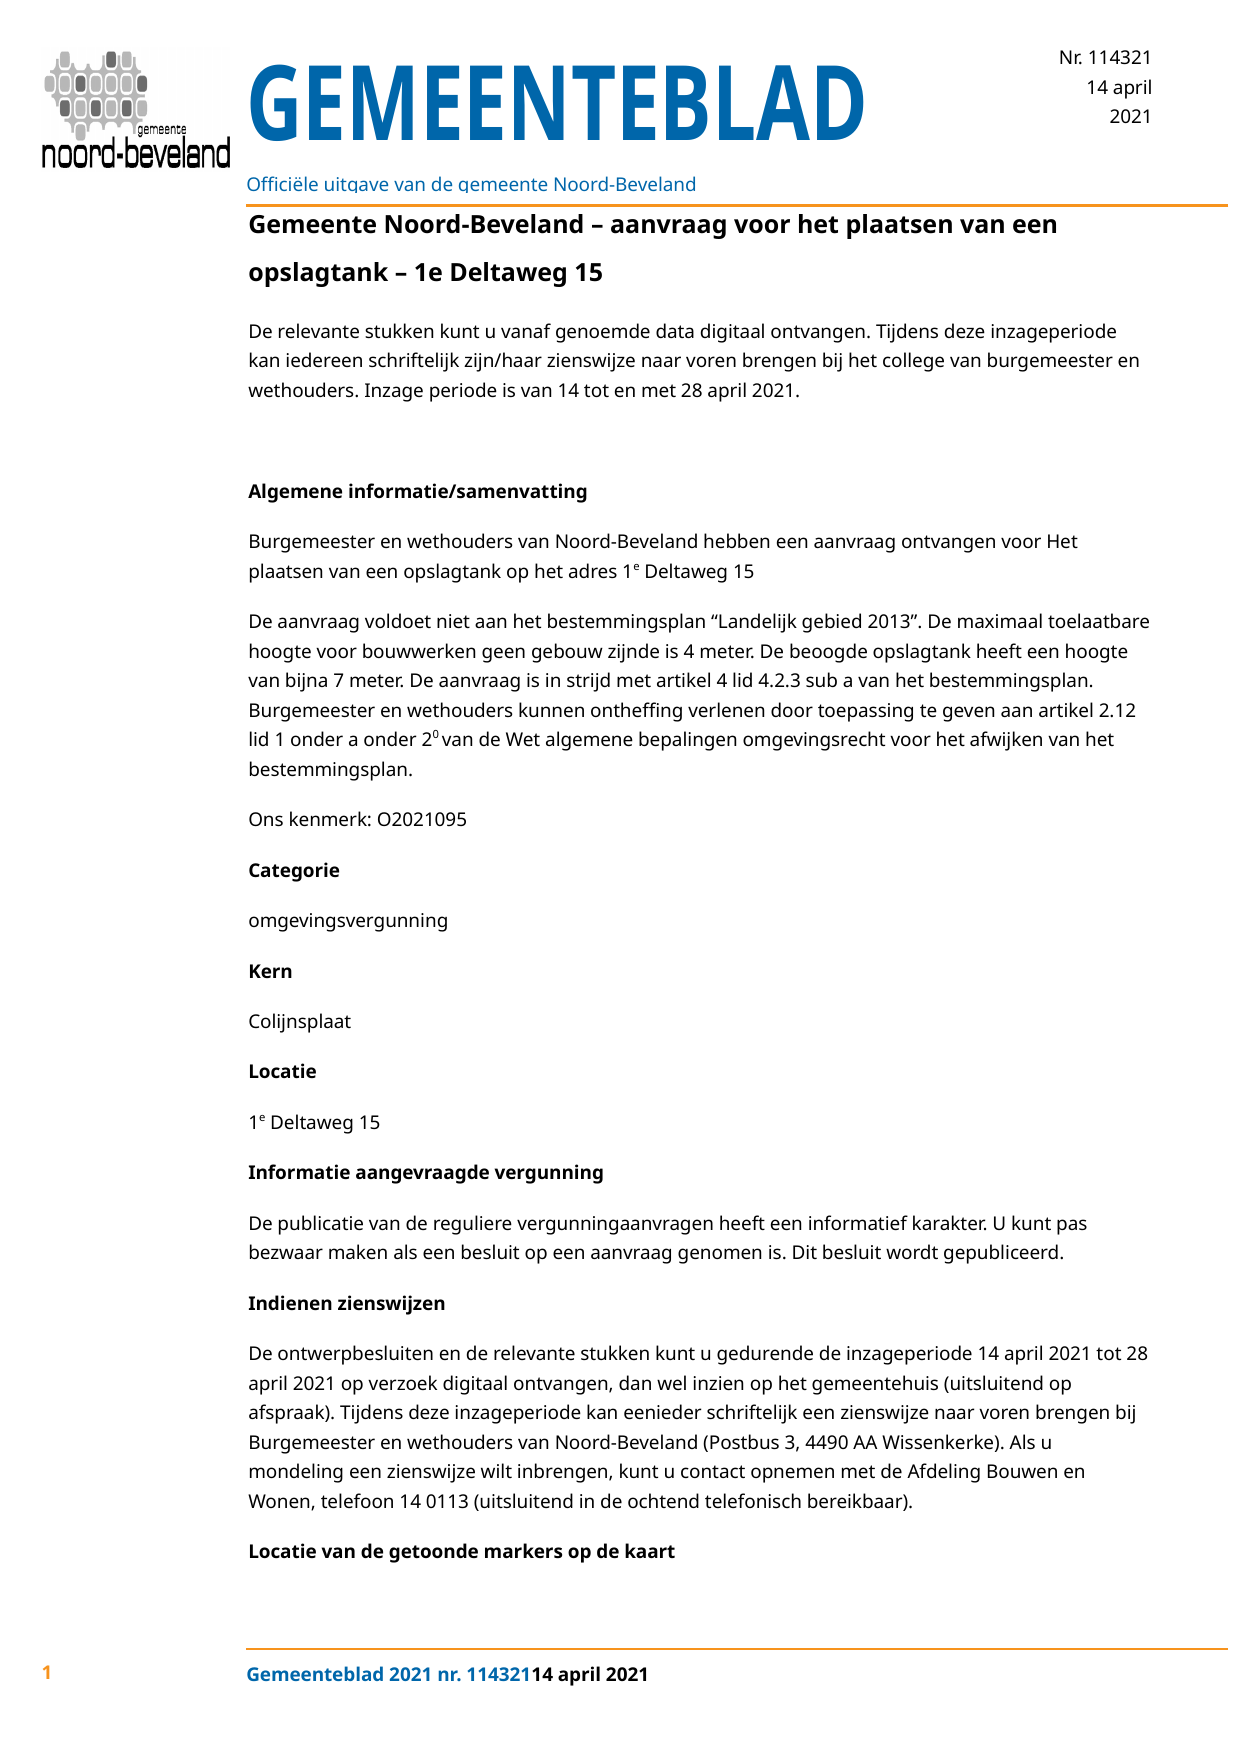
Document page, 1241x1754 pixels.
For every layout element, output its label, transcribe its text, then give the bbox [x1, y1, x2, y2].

text Indienen zienswijzen [248, 1290, 1152, 1316]
text Burgemeester en wethouders van Noord-Beveland hebben een aanvraag ontvangen voor Het plaatsen van een opslagtank op het adres 1e Deltaweg 15 [248, 528, 1152, 584]
text De ontwerpbesluiten en de relevante stukken kunt u gedurende de inzageperiode 14 april 2021 tot 28 april 2021 op verzoek digitaal ontvangen, dan wel inzien op het gemeentehuis (uitsluitend op afspraak). Tijdens deze inzageperiode kan eenieder schriftelijk een zienswijze naar voren brengen bij Burgemeester en wethouders van Noord-Beveland (Postbus 3, 4490 AA Wissenkerke). Als u mondeling een zienswijze wilt inbrengen, kunt u contact opnemen met de Afdeling Bouwen en Wonen, telefoon 14 0113 (uitsluitend in de ochtend telefonisch bereikbaar). [248, 1340, 1152, 1514]
text Informatie aangevraagde vergunning [248, 1159, 1152, 1185]
text Kern [248, 958, 1152, 984]
text Algemene informatie/samenvatting [248, 478, 1152, 504]
text Locatie van de getoonde markers op de kaart [248, 1539, 1152, 1564]
text Categorie [248, 857, 1152, 883]
text 1e Deltaweg 15 [248, 1109, 1152, 1135]
text De relevante stukken kunt u vanaf genoemde data digitaal ontvangen. Tijdens deze inzageperiode kan iedereen schriftelijk zijn/haar zienswijze naar voren brengen bij het college van burgemeester en wethouders. Inzage periode is van 14 tot en met 28 april 2021. [248, 318, 1152, 403]
text De publicatie van de reguliere vergunningaanvragen heeft een informatief karakter. U kunt pas bezwaar maken als een besluit op een aanvraag genomen is. Dit besluit wordt gepubliceerd. [248, 1210, 1152, 1265]
text Gemeente Noord-Beveland – aanvraag voor het plaatsen van een opslagtank – 1e Deltaweg 15 [248, 207, 1152, 288]
text De aanvraag voldoet niet aan het bestemmingsplan “Landelijk gebied 2013”. De maximaal toelaatbare hoogte voor bouwwerken geen gebouw zijnde is 4 meter. De beoogde opslagtank heeft een hoogte van bijna 7 meter. De aanvraag is in strijd met artikel 4 lid 4.2.3 sub a van het bestemmingsplan. Burgemeester en wethouders kunnen ontheffing verlenen door toepassing te geven aan artikel 2.12 lid 1 onder a onder 20 van de Wet algemene bepalingen omgevingsrecht voor het afwijken van het bestemmingsplan. [248, 608, 1152, 782]
text Colijnsplaat [248, 1008, 1152, 1034]
text omgevingsvergunning [248, 907, 1152, 933]
text Ons kenmerk: O2021095 [248, 807, 1152, 832]
text Locatie [248, 1059, 1152, 1084]
picture [41, 47, 231, 172]
